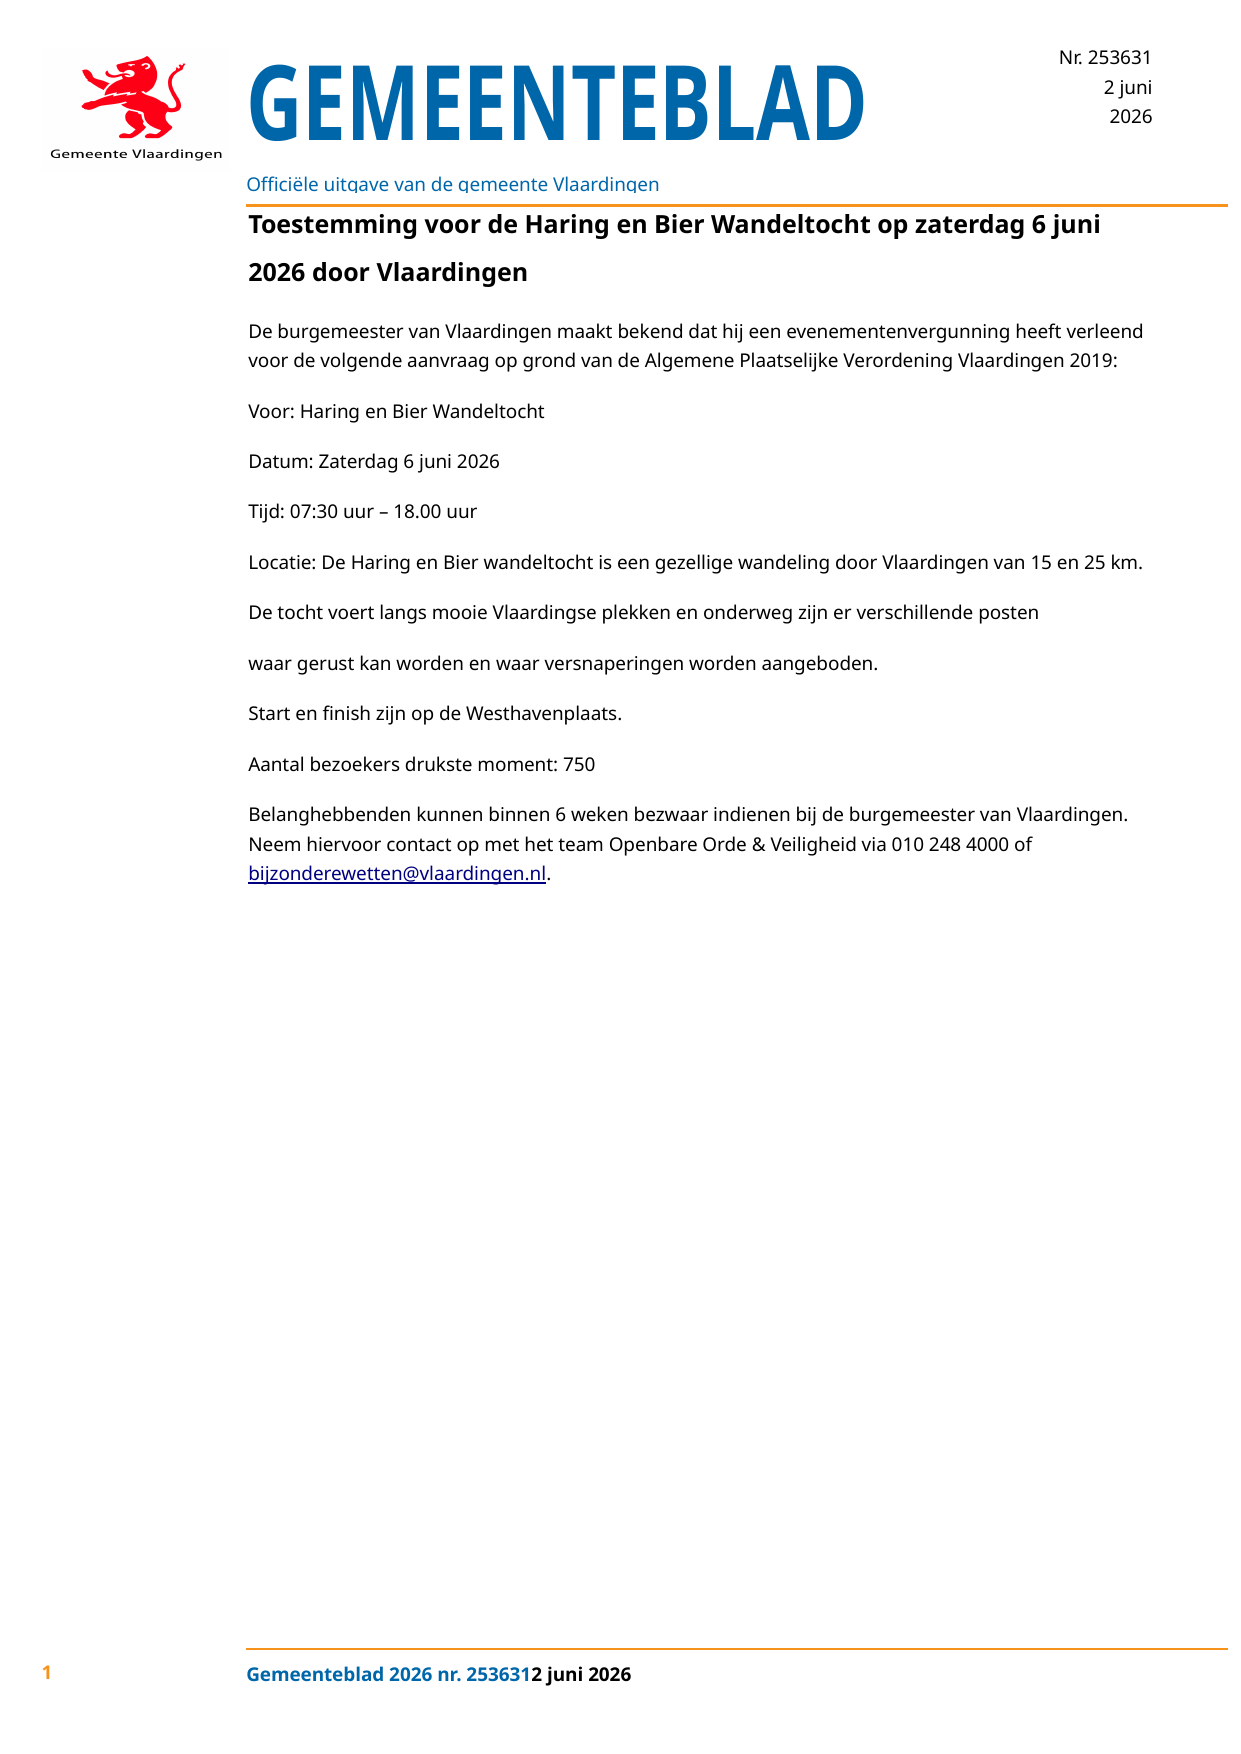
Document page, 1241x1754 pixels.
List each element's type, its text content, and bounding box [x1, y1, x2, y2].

text De tocht voert langs mooie Vlaardingse plekken en onderweg zijn er verschillende posten [248, 599, 1152, 625]
text Toestemming voor de Haring en Bier Wandeltocht op zaterdag 6 juni 2026 door Vlaardingen [248, 207, 1152, 288]
picture [41, 47, 231, 172]
text Datum: Zaterdag 6 juni 2026 [248, 448, 1152, 474]
text Tijd: 07:30 uur – 18.00 uur [248, 499, 1152, 524]
text Voor: Haring en Bier Wandeltocht [248, 398, 1152, 424]
text Aantal bezoekers drukste moment: 750 [248, 751, 1152, 777]
text Locatie: De Haring en Bier wandeltocht is een gezellige wandeling door Vlaardingen van 15 en 25 km. [248, 549, 1152, 575]
text waar gerust kan worden en waar versnaperingen worden aangeboden. [248, 650, 1152, 676]
text Belanghebbenden kunnen binnen 6 weken bezwaar indienen bij de burgemeester van Vlaardingen. Neem hiervoor contact op met het team Openbare Orde & Veiligheid via 010 248 4000 of bijzonderewetten@vlaardingen.nl. [248, 801, 1152, 886]
text De burgemeester van Vlaardingen maakt bekend dat hij een evenementenvergunning heeft verleend voor de volgende aanvraag op grond van de Algemene Plaatselijke Verordening Vlaardingen 2019: [248, 318, 1152, 373]
text Start en finish zijn op de Westhavenplaats. [248, 700, 1152, 726]
